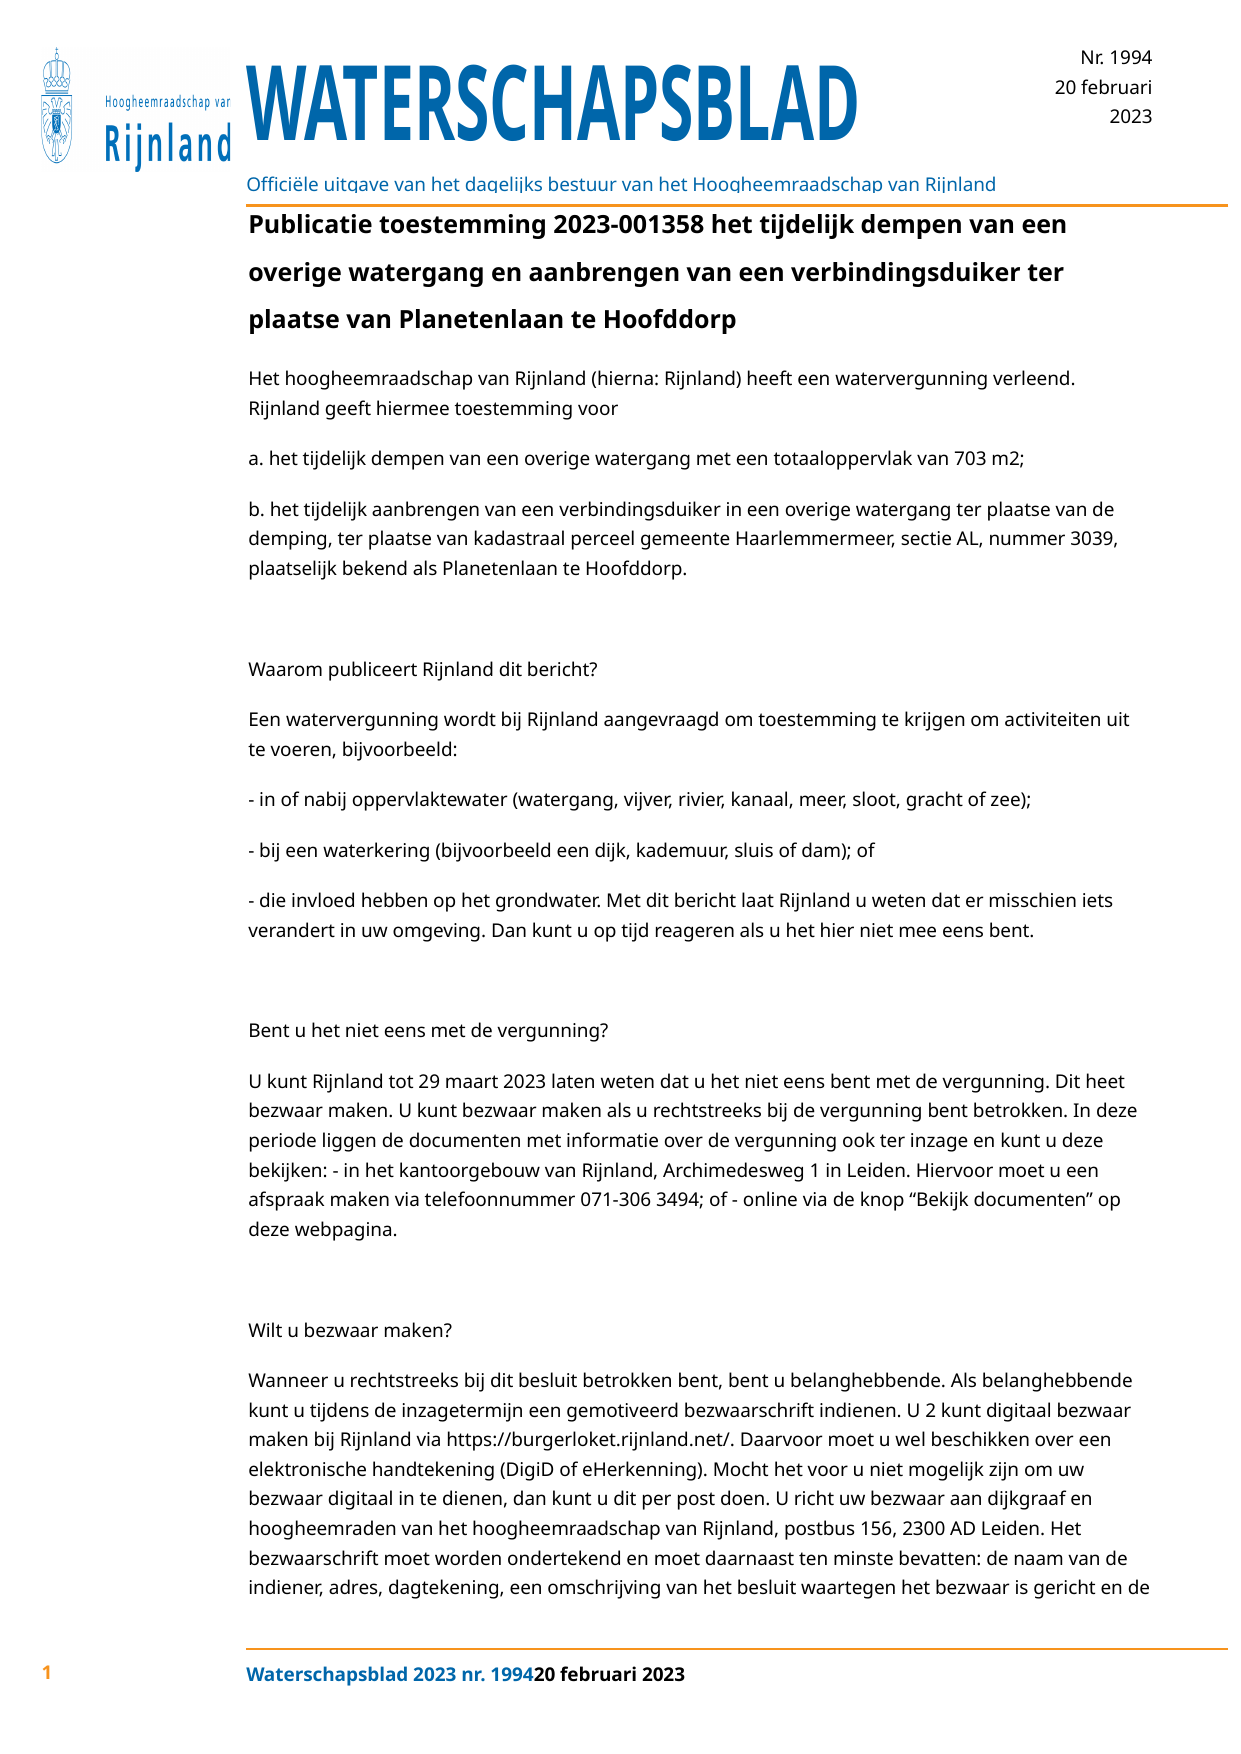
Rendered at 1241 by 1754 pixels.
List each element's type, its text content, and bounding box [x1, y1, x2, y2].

text U kunt Rijnland tot 29 maart 2023 laten weten dat u het niet eens bent met de vergunning. Dit heet bezwaar maken. U kunt bezwaar maken als u rechtstreeks bij de vergunning bent betrokken. In deze periode liggen de documenten met informatie over de vergunning ook ter inzage en kunt u deze bekijken: - in het kantoorgebouw van Rijnland, Archimedesweg 1 in Leiden. Hiervoor moet u een afspraak maken via telefoonnummer 071-306 3494; of - online via de knop “Bekijk documenten” op deze webpagina. [248, 1068, 1152, 1242]
text - in of nabij oppervlaktewater (watergang, vijver, rivier, kanaal, meer, sloot, gracht of zee); [248, 786, 1152, 812]
text Waarom publiceert Rijnland dit bericht? [248, 656, 1152, 682]
text Wanneer u rechtstreeks bij dit besluit betrokken bent, bent u belanghebbende. Als belanghebbende kunt u tijdens de inzagetermijn een gemotiveerd bezwaarschrift indienen. U 2 kunt digitaal bezwaar maken bij Rijnland via https://burgerloket.rijnland.net/. Daarvoor moet u wel beschikken over een elektronische handtekening (DigiD of eHerkenning). Mocht het voor u niet mogelijk zijn om uw bezwaar digitaal in te dienen, dan kunt u dit per post doen. U richt uw bezwaar aan dijkgraaf en hoogheemraden van het hoogheemraadschap van Rijnland, postbus 156, 2300 AD Leiden. Het bezwaarschrift moet worden ondertekend en moet daarnaast ten minste bevatten: de naam van de indiener, adres, dagtekening, een omschrijving van het besluit waartegen het bezwaar is gericht en de [248, 1367, 1152, 1600]
text Publicatie toestemming 2023-001358 het tijdelijk dempen van een overige watergang en aanbrengen van een verbindingsduiker ter plaatse van Planetenlaan te Hoofddorp [248, 207, 1152, 336]
text a. het tijdelijk dempen van een overige watergang met een totaaloppervlak van 703 m2; [248, 446, 1152, 471]
text Bent u het niet eens met de vergunning? [248, 1018, 1152, 1043]
text - bij een waterkering (bijvoorbeeld een dijk, kademuur, sluis of dam); of [248, 837, 1152, 862]
text Wilt u bezwaar maken? [248, 1317, 1152, 1342]
text Een watervergunning wordt bij Rijnland aangevraagd om toestemming te krijgen om activiteiten uit te voeren, bijvoorbeeld: [248, 706, 1152, 762]
text - die invloed hebben op het grondwater. Met dit bericht laat Rijnland u weten dat er misschien iets verandert in uw omgeving. Dan kunt u op tijd reageren als u het hier niet mee eens bent. [248, 887, 1152, 942]
picture [41, 47, 231, 172]
text b. het tijdelijk aanbrengen van een verbindingsduiker in een overige watergang ter plaatse van de demping, ter plaatse van kadastraal perceel gemeente Haarlemmermeer, sectie AL, nummer 3039, plaatselijk bekend als Planetenlaan te Hoofddorp. [248, 496, 1152, 581]
text Het hoogheemraadschap van Rijnland (hierna: Rijnland) heeft een watervergunning verleend. Rijnland geeft hiermee toestemming voor [248, 366, 1152, 421]
